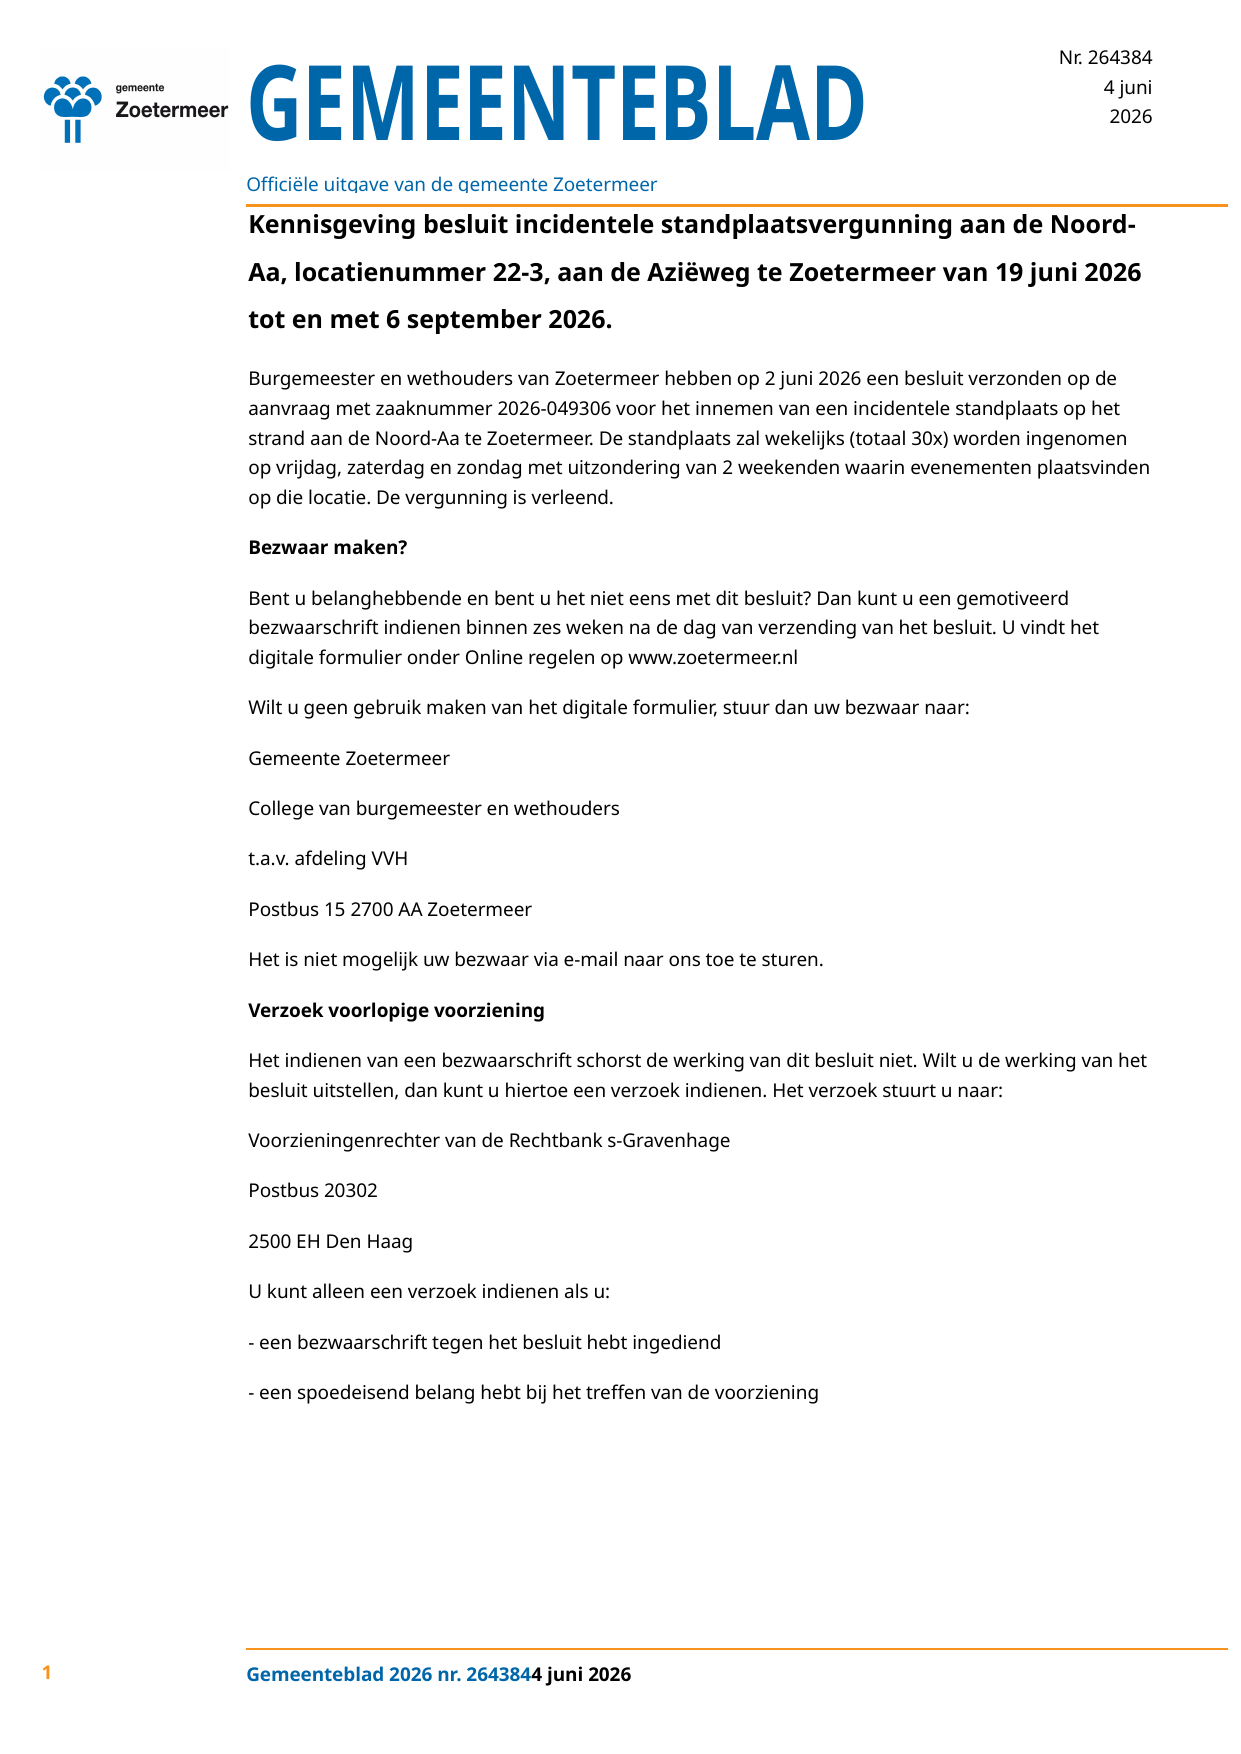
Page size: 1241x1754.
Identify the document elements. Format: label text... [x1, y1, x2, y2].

text Bent u belanghebbende en bent u het niet eens met dit besluit? Dan kunt u een gemotiveerd bezwaarschrift indienen binnen zes weken na de dag van verzending van het besluit. U vindt het digitale formulier onder Online regelen op www.zoetermeer.nl [248, 585, 1152, 669]
text Postbus 20302 [248, 1178, 1152, 1203]
text Kennisgeving besluit incidentele standplaatsvergunning aan de Noord-Aa, locatienummer 22-3, aan de Aziëweg te Zoetermeer van 19 juni 2026 tot en met 6 september 2026. [248, 207, 1152, 336]
text Het indienen van een bezwaarschrift schorst de werking van dit besluit niet. Wilt u de werking van het besluit uitstellen, dan kunt u hiertoe een verzoek indienen. Het verzoek stuurt u naar: [248, 1047, 1152, 1102]
text College van burgemeester en wethouders [248, 795, 1152, 821]
text t.a.v. afdeling VVH [248, 846, 1152, 871]
text Burgemeester en wethouders van Zoetermeer hebben op 2 juni 2026 een besluit verzonden op de aanvraag met zaaknummer 2026-049306 voor het innemen van een incidentele standplaats op het strand aan de Noord-Aa te Zoetermeer. De standplaats zal wekelijks (totaal 30x) worden ingenomen op vrijdag, zaterdag en zondag met uitzondering van 2 weekenden waarin evenementen plaatsvinden op die locatie. De vergunning is verleend. [248, 366, 1152, 509]
text Verzoek voorlopige voorziening [248, 997, 1152, 1022]
text - een bezwaarschrift tegen het besluit hebt ingediend [248, 1329, 1152, 1354]
text Het is niet mogelijk uw bezwaar via e-mail naar ons toe te sturen. [248, 946, 1152, 972]
text U kunt alleen een verzoek indienen als u: [248, 1278, 1152, 1304]
text Bezwaar maken? [248, 534, 1152, 560]
text Wilt u geen gebruik maken van het digitale formulier, stuur dan uw bezwaar naar: [248, 694, 1152, 720]
text Gemeente Zoetermeer [248, 745, 1152, 770]
text Voorzieningenrechter van de Rechtbank s-Gravenhage [248, 1127, 1152, 1153]
text Postbus 15 2700 AA Zoetermeer [248, 896, 1152, 922]
text - een spoedeisend belang hebt bij het treffen van de voorziening [248, 1379, 1152, 1405]
picture [41, 47, 231, 172]
text 2500 EH Den Haag [248, 1228, 1152, 1254]
